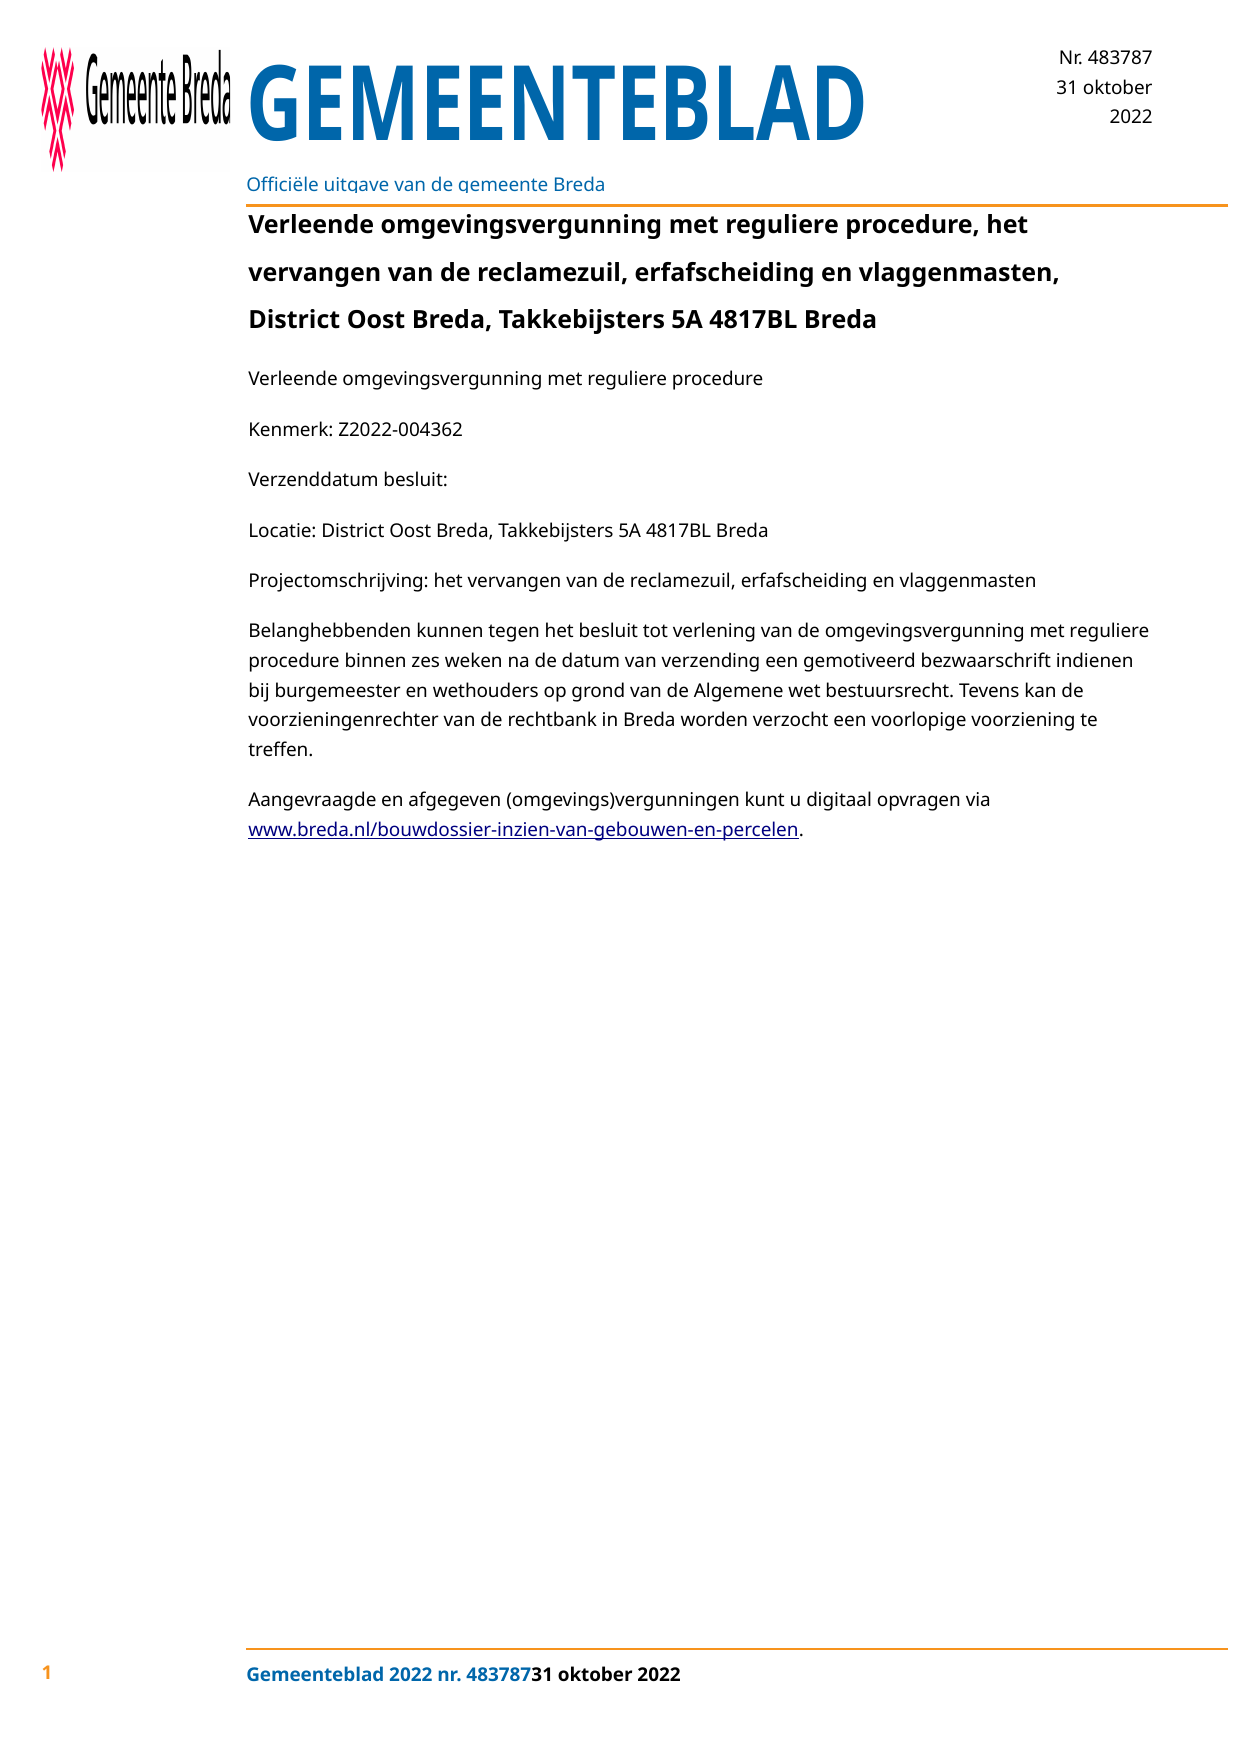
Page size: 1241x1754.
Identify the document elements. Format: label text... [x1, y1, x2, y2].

text Kenmerk: Z2022-004362 [248, 416, 1152, 442]
text Verzenddatum besluit: [248, 466, 1152, 492]
text Locatie: District Oost Breda, Takkebijsters 5A 4817BL Breda [248, 517, 1152, 542]
text Aangevraagde en afgegeven (omgevings)vergunningen kunt u digitaal opvragen via www.breda.nl/bouwdossier-inzien-van-gebouwen-en-percelen. [248, 786, 1152, 842]
text Projectomschrijving: het vervangen van de reclamezuil, erfafscheiding en vlaggenmasten [248, 567, 1152, 593]
text Verleende omgevingsvergunning met reguliere procedure [248, 366, 1152, 391]
text Belanghebbenden kunnen tegen het besluit tot verlening van de omgevingsvergunning met reguliere procedure binnen zes weken na de datum van verzending een gemotiveerd bezwaarschrift indienen bij burgemeester en wethouders op grond van de Algemene wet bestuursrecht. Tevens kan de voorzieningenrechter van de rechtbank in Breda worden verzocht een voorlopige voorziening te treffen. [248, 618, 1152, 762]
text Verleende omgevingsvergunning met reguliere procedure, het vervangen van de reclamezuil, erfafscheiding en vlaggenmasten, District Oost Breda, Takkebijsters 5A 4817BL Breda [248, 207, 1152, 336]
picture [41, 47, 231, 172]
